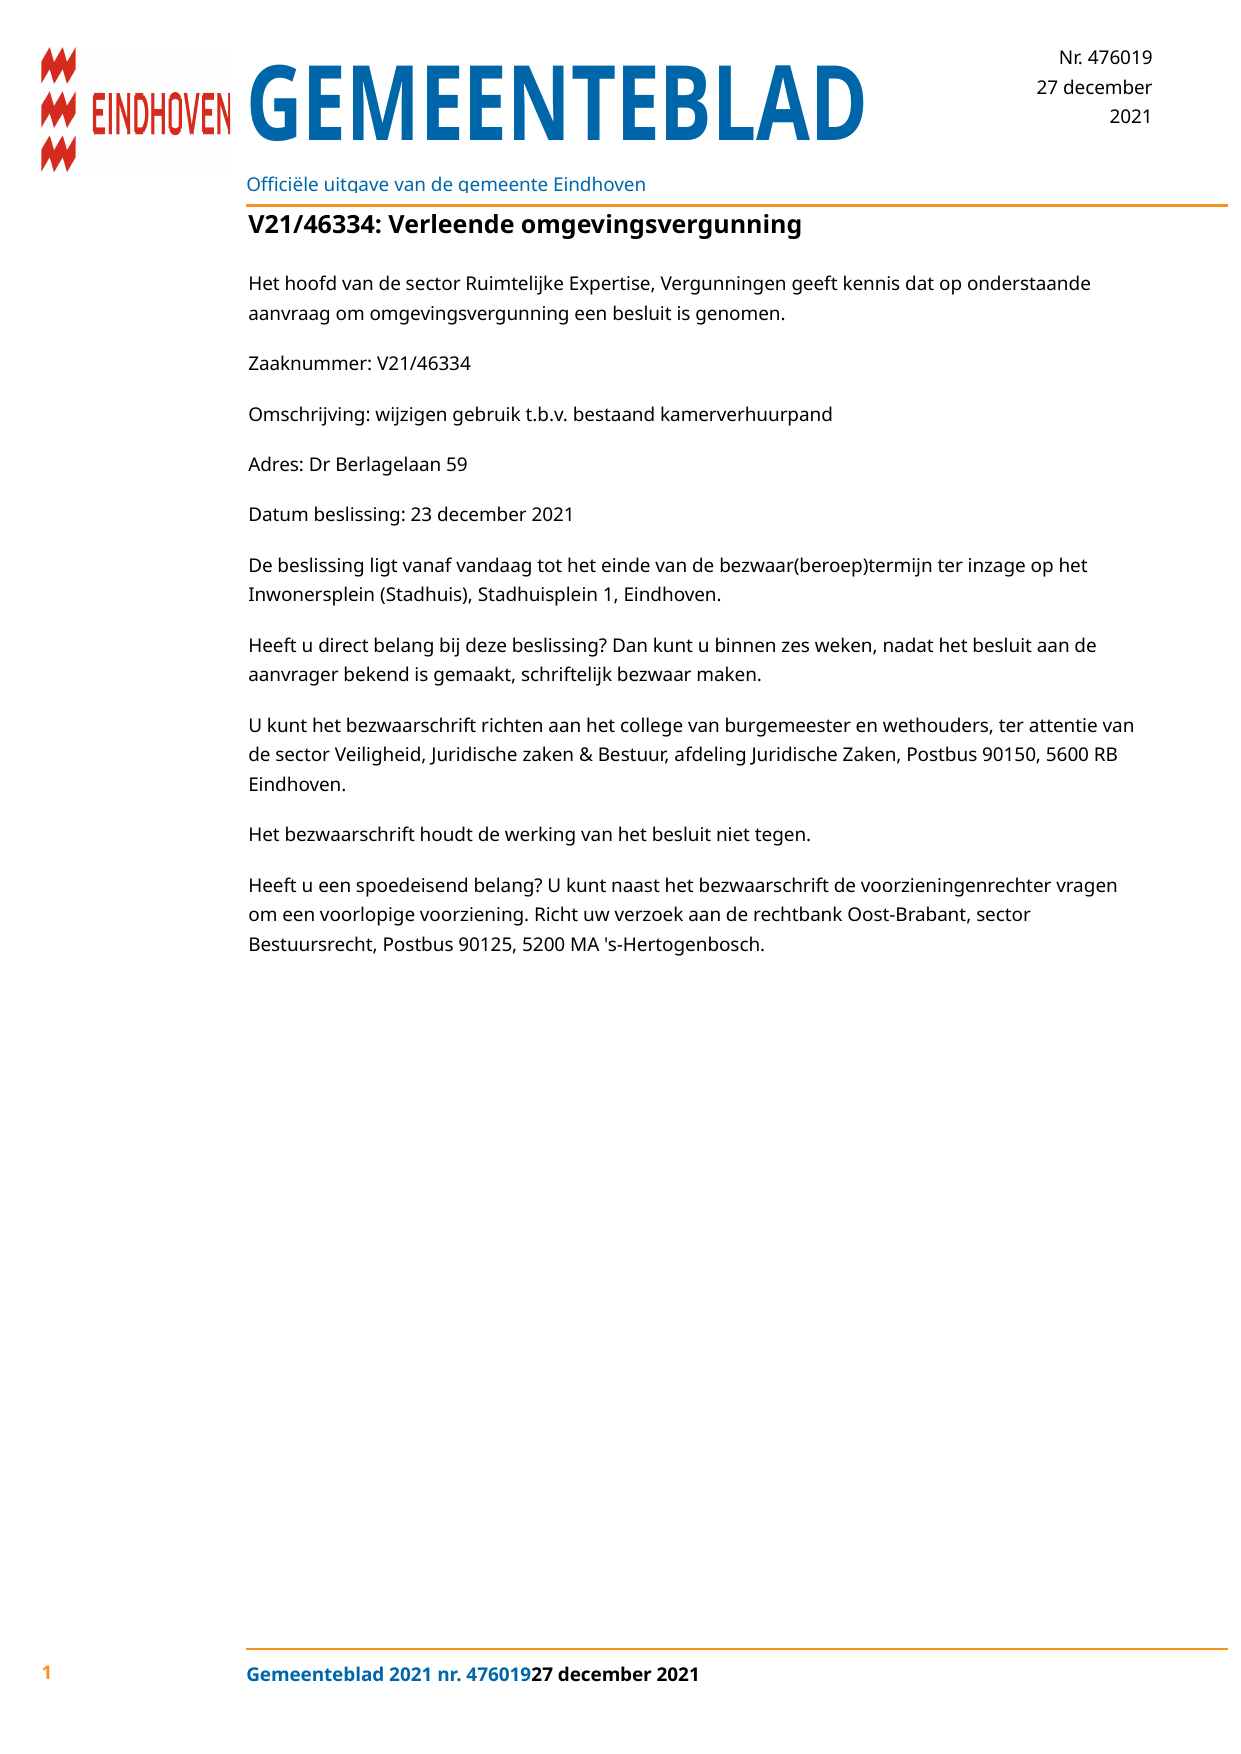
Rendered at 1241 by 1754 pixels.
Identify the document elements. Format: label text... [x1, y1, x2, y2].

text Omschrijving: wijzigen gebruik t.b.v. bestaand kamerverhuurpand [248, 401, 1152, 426]
picture [41, 47, 231, 172]
text Zaaknummer: V21/46334 [248, 350, 1152, 376]
text De beslissing ligt vanaf vandaag tot het einde van de bezwaar(beroep)termijn ter inzage op het Inwonersplein (Stadhuis), Stadhuisplein 1, Eindhoven. [248, 552, 1152, 607]
text U kunt het bezwaarschrift richten aan het college van burgemeester en wethouders, ter attentie van de sector Veiligheid, Juridische zaken & Bestuur, afdeling Juridische Zaken, Postbus 90150, 5600 RB Eindhoven. [248, 712, 1152, 797]
text Heeft u direct belang bij deze beslissing? Dan kunt u binnen zes weken, nadat het besluit aan de aanvrager bekend is gemaakt, schriftelijk bezwaar maken. [248, 632, 1152, 687]
text Het bezwaarschrift houdt de werking van het besluit niet tegen. [248, 822, 1152, 847]
text V21/46334: Verleende omgevingsvergunning [248, 207, 1152, 241]
text Het hoofd van de sector Ruimtelijke Expertise, Vergunningen geeft kennis dat op onderstaande aanvraag om omgevingsvergunning een besluit is genomen. [248, 270, 1152, 326]
text Datum beslissing: 23 december 2021 [248, 502, 1152, 527]
text Heeft u een spoedeisend belang? U kunt naast het bezwaarschrift de voorzieningenrechter vragen om een voorlopige voorziening. Richt uw verzoek aan de rechtbank Oost-Brabant, sector Bestuursrecht, Postbus 90125, 5200 MA 's-Hertogenbosch. [248, 872, 1152, 957]
text Adres: Dr Berlagelaan 59 [248, 451, 1152, 477]
